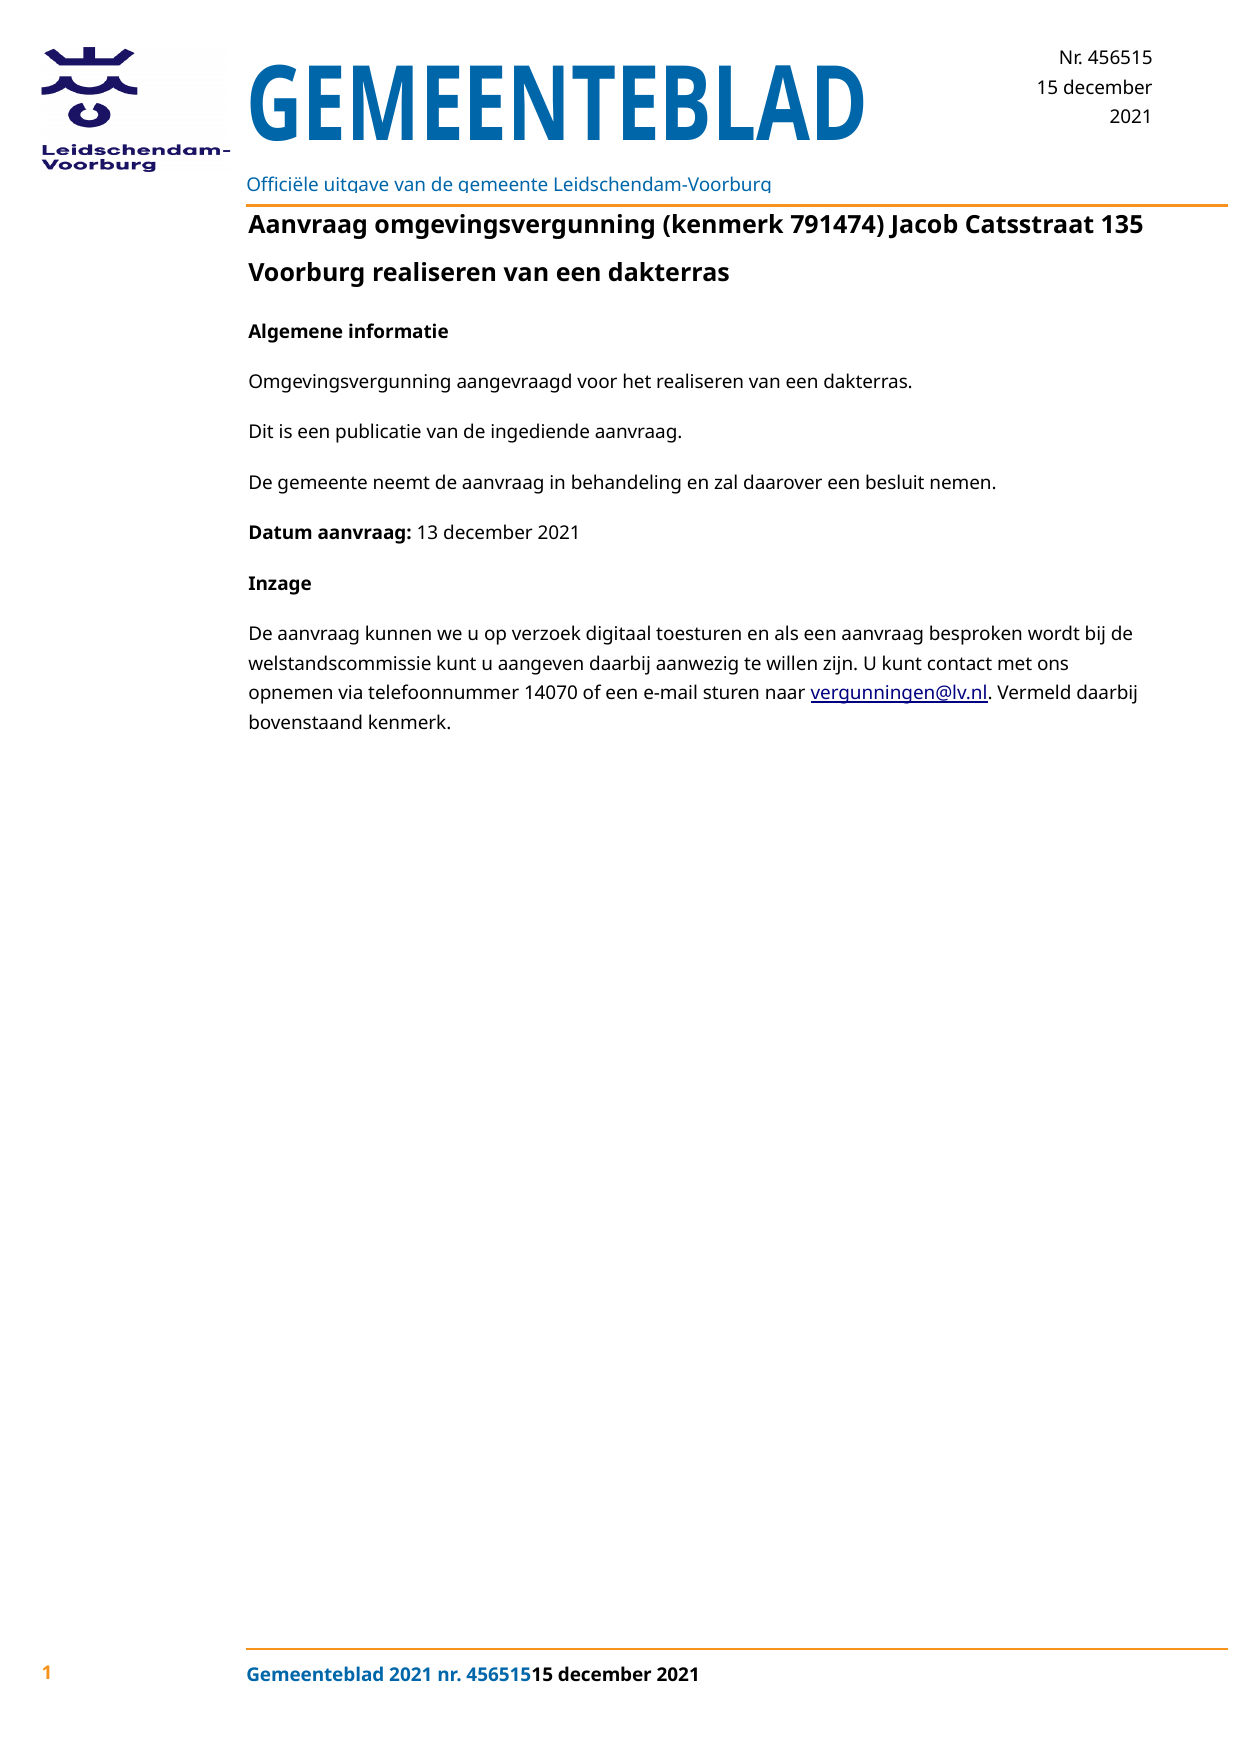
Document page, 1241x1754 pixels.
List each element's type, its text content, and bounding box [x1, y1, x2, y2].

text De gemeente neemt de aanvraag in behandeling en zal daarover een besluit nemen. [248, 469, 1152, 495]
text De aanvraag kunnen we u op verzoek digitaal toesturen en als een aanvraag besproken wordt bij de welstandscommissie kunt u aangeven daarbij aanwezig te willen zijn. U kunt contact met ons opnemen via telefoonnummer 14070 of een e-mail sturen naar vergunningen@lv.nl. Vermeld daarbij bovenstaand kenmerk. [248, 620, 1152, 735]
text Datum aanvraag: 13 december 2021 [248, 519, 1152, 545]
text Aanvraag omgevingsvergunning (kenmerk 791474) Jacob Catsstraat 135 Voorburg realiseren van een dakterras [248, 207, 1152, 288]
text Omgevingsvergunning aangevraagd voor het realiseren van een dakterras. [248, 368, 1152, 394]
text Dit is een publicatie van de ingediende aanvraag. [248, 419, 1152, 444]
text Algemene informatie [248, 318, 1152, 344]
text Inzage [248, 570, 1152, 596]
picture [41, 47, 231, 172]
